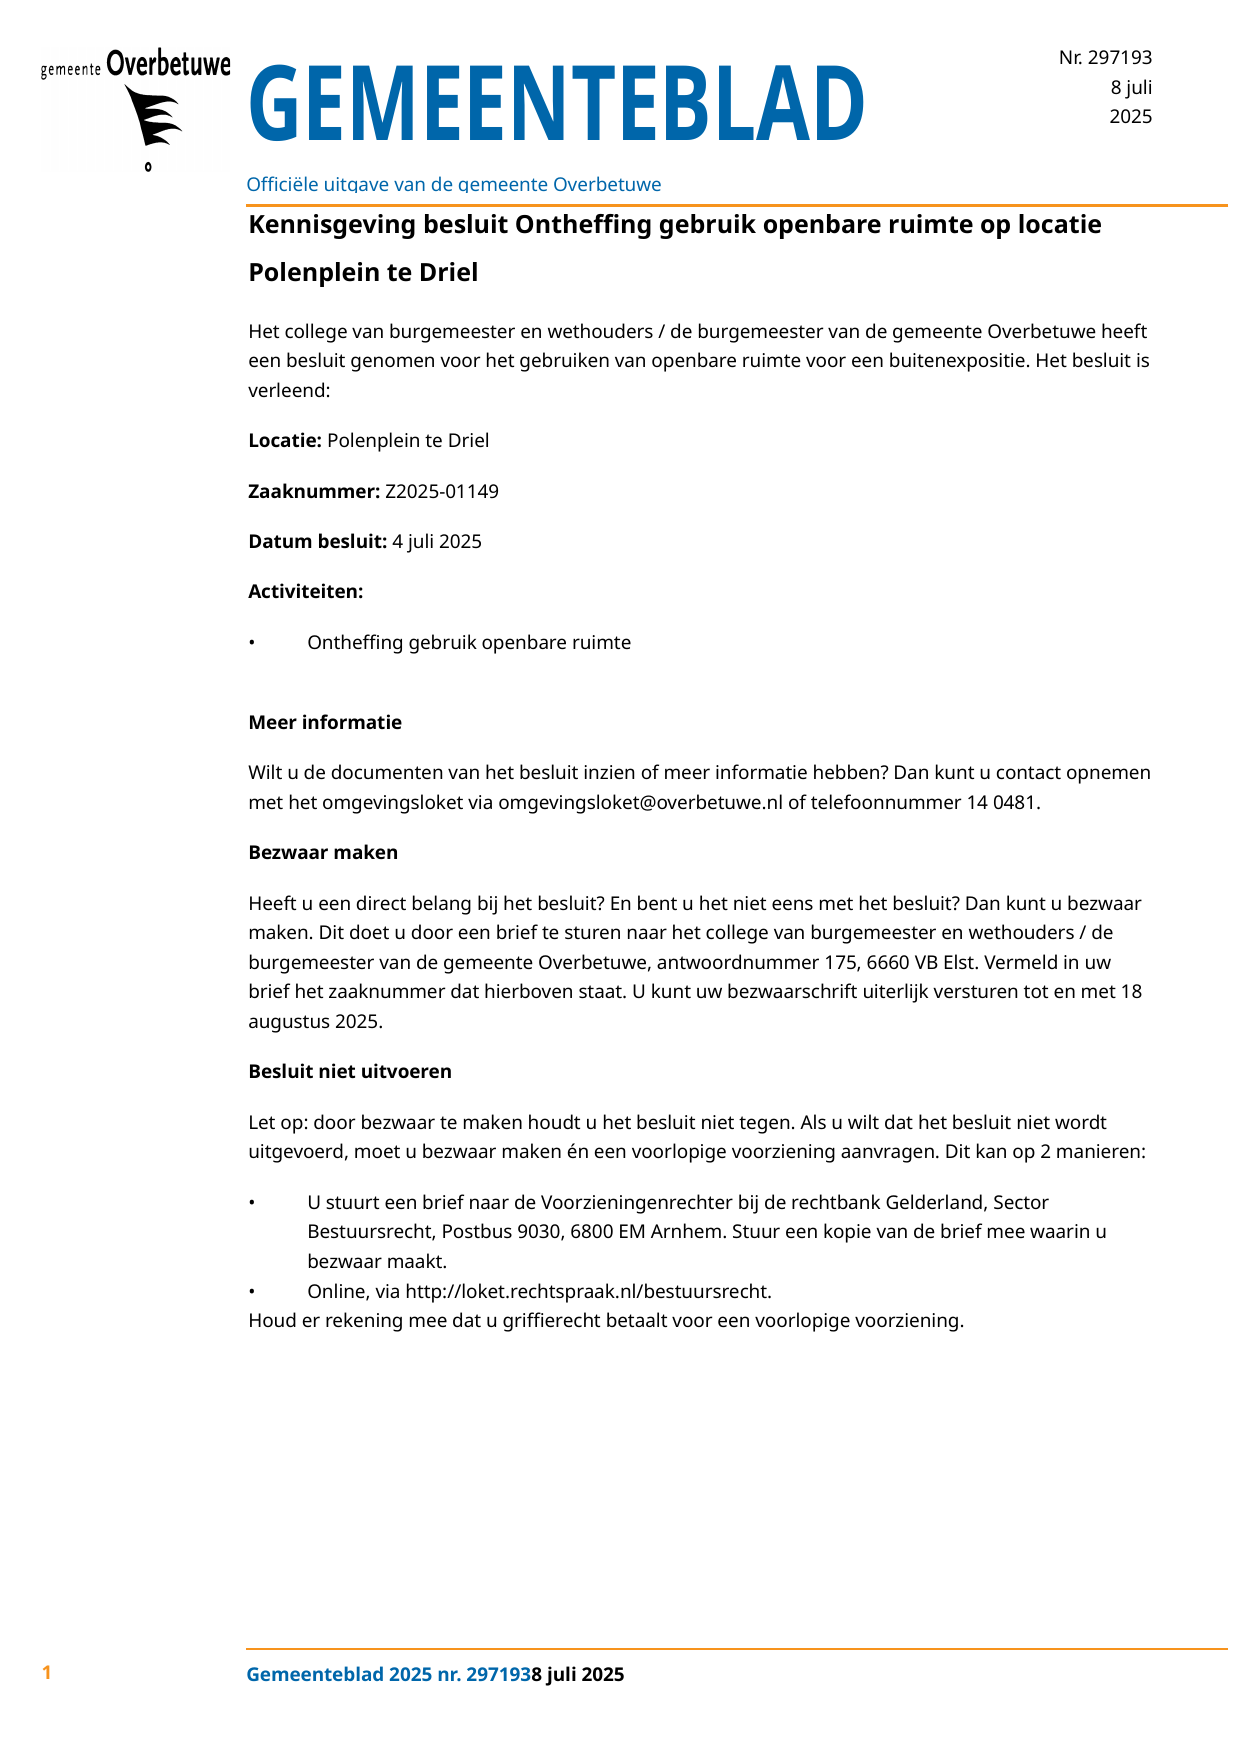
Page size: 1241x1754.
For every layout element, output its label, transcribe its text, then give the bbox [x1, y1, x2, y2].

list Online, via http://loket.rechtspraak.nl/bestuursrecht. [248, 1278, 1152, 1304]
text Datum besluit: 4 juli 2025 [248, 528, 1152, 554]
text Bezwaar maken [248, 839, 1152, 865]
text Houd er rekening mee dat u griffierecht betaalt voor een voorlopige voorziening. [248, 1307, 1152, 1333]
picture [41, 47, 231, 172]
text Locatie: Polenplein te Driel [248, 427, 1152, 453]
text Kennisgeving besluit Ontheffing gebruik openbare ruimte op locatie Polenplein te Driel [248, 207, 1152, 288]
text Wilt u de documenten van het besluit inzien of meer informatie hebben? Dan kunt u contact opnemen met het omgevingsloket via omgevingsloket@overbetuwe.nl of telefoonnummer 14 0481. [248, 759, 1152, 815]
list U stuurt een brief naar de Voorzieningenrechter bij de rechtbank Gelderland, Sector Bestuursrecht, Postbus 9030, 6800 EM Arnhem. Stuur een kopie van de brief mee waarin u bezwaar maakt. [248, 1189, 1152, 1274]
text Besluit niet uitvoeren [248, 1059, 1152, 1084]
text Het college van burgemeester en wethouders / de burgemeester van de gemeente Overbetuwe heeft een besluit genomen voor het gebruiken van openbare ruimte voor een buitenexpositie. Het besluit is verleend: [248, 318, 1152, 403]
text Heeft u een direct belang bij het besluit? En bent u het niet eens met het besluit? Dan kunt u bezwaar maken. Dit doet u door een brief te sturen naar het college van burgemeester en wethouders / de burgemeester van de gemeente Overbetuwe, antwoordnummer 175, 6660 VB Elst. Vermeld in uw brief het zaaknummer dat hierboven staat. U kunt uw bezwaarschrift uiterlijk versturen tot en met 18 augustus 2025. [248, 890, 1152, 1034]
text Activiteiten: [248, 579, 1152, 604]
text Let op: door bezwaar te maken houdt u het besluit niet tegen. Als u wilt dat het besluit niet wordt uitgevoerd, moet u bezwaar maken én een voorlopige voorziening aanvragen. Dit kan op 2 manieren: [248, 1109, 1152, 1164]
text Zaaknummer: Z2025-01149 [248, 478, 1152, 504]
list Ontheffing gebruik openbare ruimte [248, 629, 1152, 655]
text Meer informatie [248, 709, 1152, 735]
